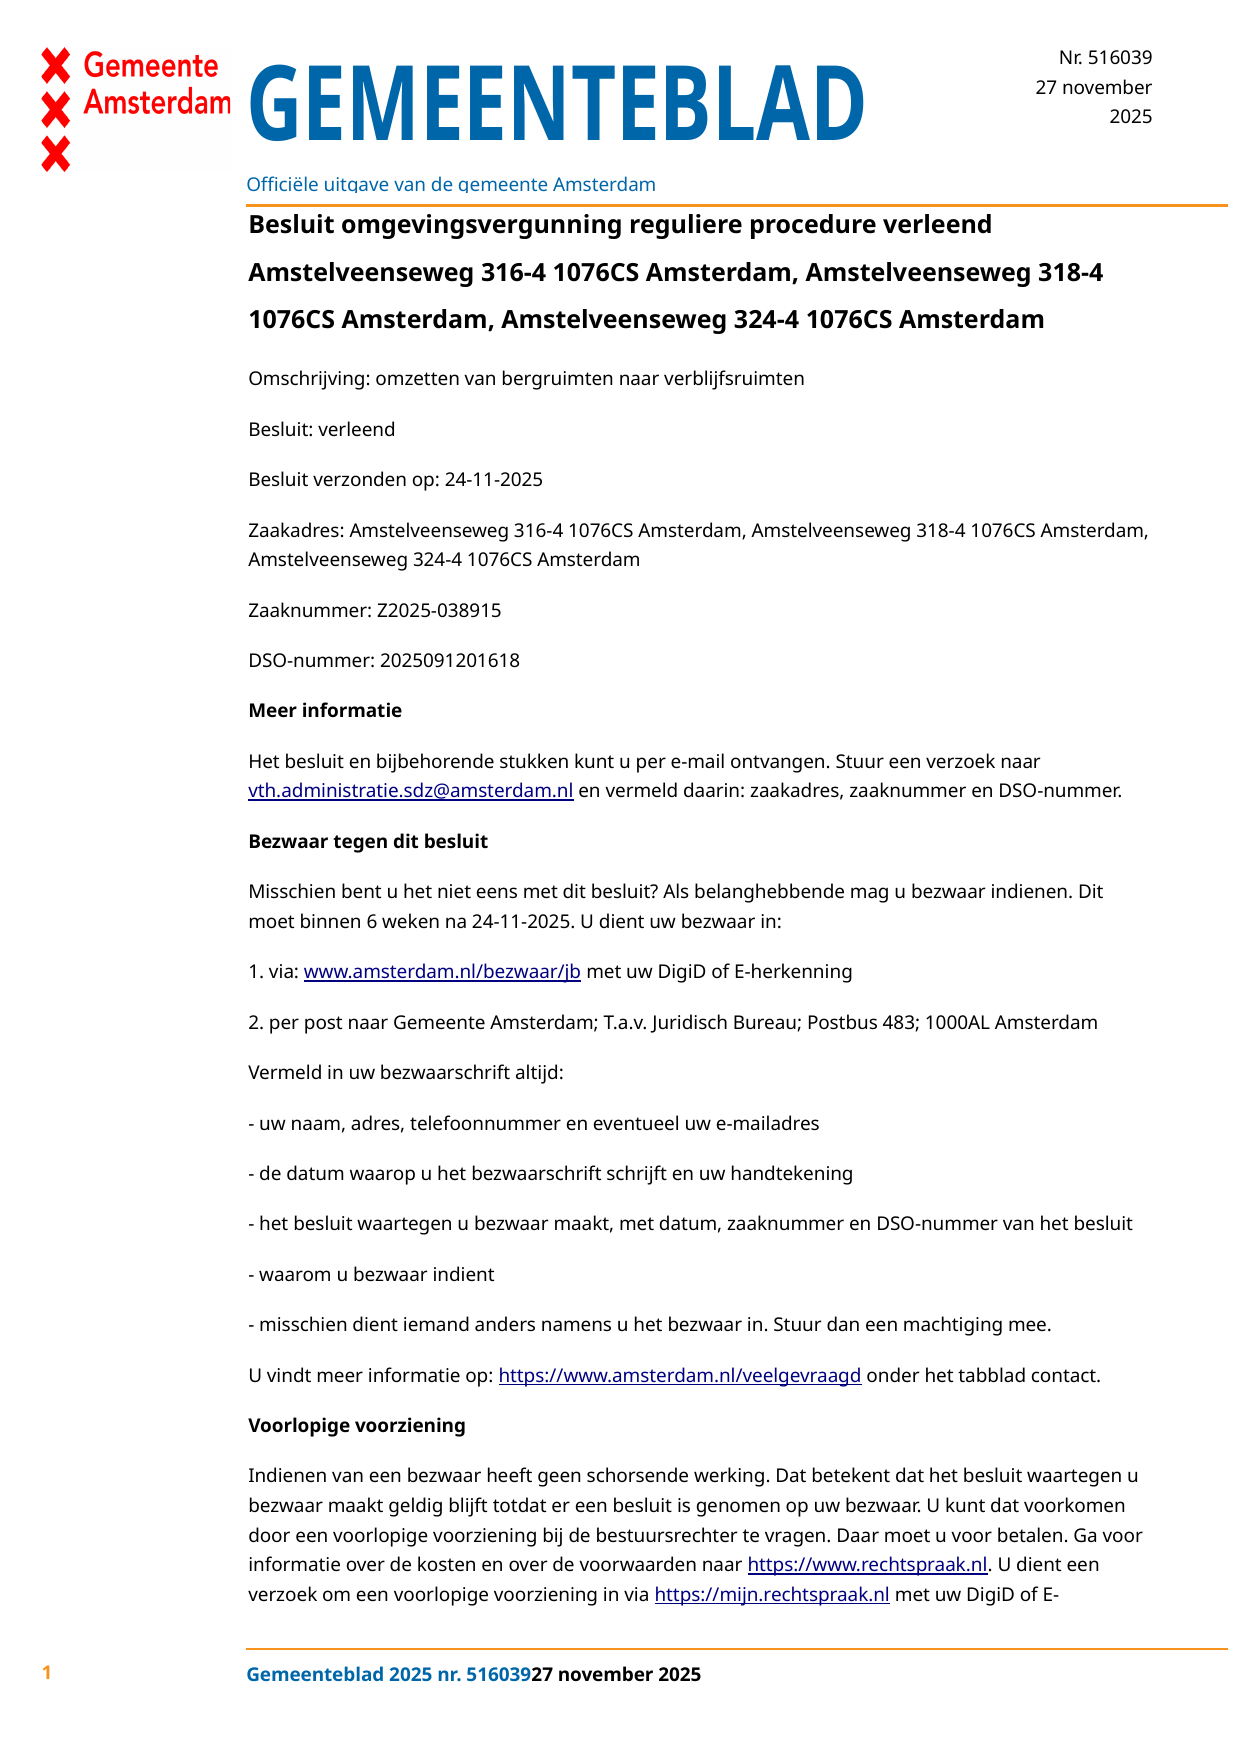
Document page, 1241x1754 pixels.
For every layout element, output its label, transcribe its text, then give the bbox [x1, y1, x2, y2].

text Zaaknummer: Z2025-038915 [248, 597, 1152, 622]
text Voorlopige voorziening [248, 1412, 1152, 1438]
text Vermeld in uw bezwaarschrift altijd: [248, 1059, 1152, 1085]
text - het besluit waartegen u bezwaar maakt, met datum, zaaknummer en DSO-nummer van het besluit [248, 1211, 1152, 1236]
picture [41, 47, 231, 172]
text - uw naam, adres, telefoonnummer en eventueel uw e-mailadres [248, 1110, 1152, 1135]
text 2. per post naar Gemeente Amsterdam; T.a.v. Juridisch Bureau; Postbus 483; 1000AL Amsterdam [248, 1009, 1152, 1034]
text 1. via: www.amsterdam.nl/bezwaar/jb met uw DigiD of E-herkenning [248, 958, 1152, 984]
text Besluit omgevingsvergunning reguliere procedure verleend Amstelveenseweg 316-4 1076CS Amsterdam, Amstelveenseweg 318-4 1076CS Amsterdam, Amstelveenseweg 324-4 1076CS Amsterdam [248, 207, 1152, 336]
text Omschrijving: omzetten van bergruimten naar verblijfsruimten [248, 366, 1152, 391]
text Besluit verzonden op: 24-11-2025 [248, 466, 1152, 492]
text Zaakadres: Amstelveenseweg 316-4 1076CS Amsterdam, Amstelveenseweg 318-4 1076CS Amsterdam, Amstelveenseweg 324-4 1076CS Amsterdam [248, 517, 1152, 572]
text Meer informatie [248, 698, 1152, 723]
text Bezwaar tegen dit besluit [248, 828, 1152, 854]
text Indienen van een bezwaar heeft geen schorsende werking. Dat betekent dat het besluit waartegen u bezwaar maakt geldig blijft totdat er een besluit is genomen op uw bezwaar. U kunt dat voorkomen door een voorlopige voorziening bij de bestuursrechter te vragen. Daar moet u voor betalen. Ga voor informatie over de kosten en over de voorwaarden naar https://www.rechtspraak.nl. U dient een verzoek om een voorlopige voorziening in via https://mijn.rechtspraak.nl met uw DigiD of E- [248, 1463, 1152, 1607]
text Besluit: verleend [248, 416, 1152, 442]
text - waarom u bezwaar indient [248, 1261, 1152, 1287]
text Misschien bent u het niet eens met dit besluit? Als belanghebbende mag u bezwaar indienen. Dit moet binnen 6 weken na 24-11-2025. U dient uw bezwaar in: [248, 878, 1152, 934]
text DSO-nummer: 2025091201618 [248, 647, 1152, 673]
text Het besluit en bijbehorende stukken kunt u per e-mail ontvangen. Stuur een verzoek naar vth.administratie.sdz@amsterdam.nl en vermeld daarin: zaakadres, zaaknummer en DSO-nummer. [248, 748, 1152, 803]
text - misschien dient iemand anders namens u het bezwaar in. Stuur dan een machtiging mee. [248, 1311, 1152, 1337]
text U vindt meer informatie op: https://www.amsterdam.nl/veelgevraagd onder het tabblad contact. [248, 1362, 1152, 1387]
text - de datum waarop u het bezwaarschrift schrijft en uw handtekening [248, 1160, 1152, 1186]
